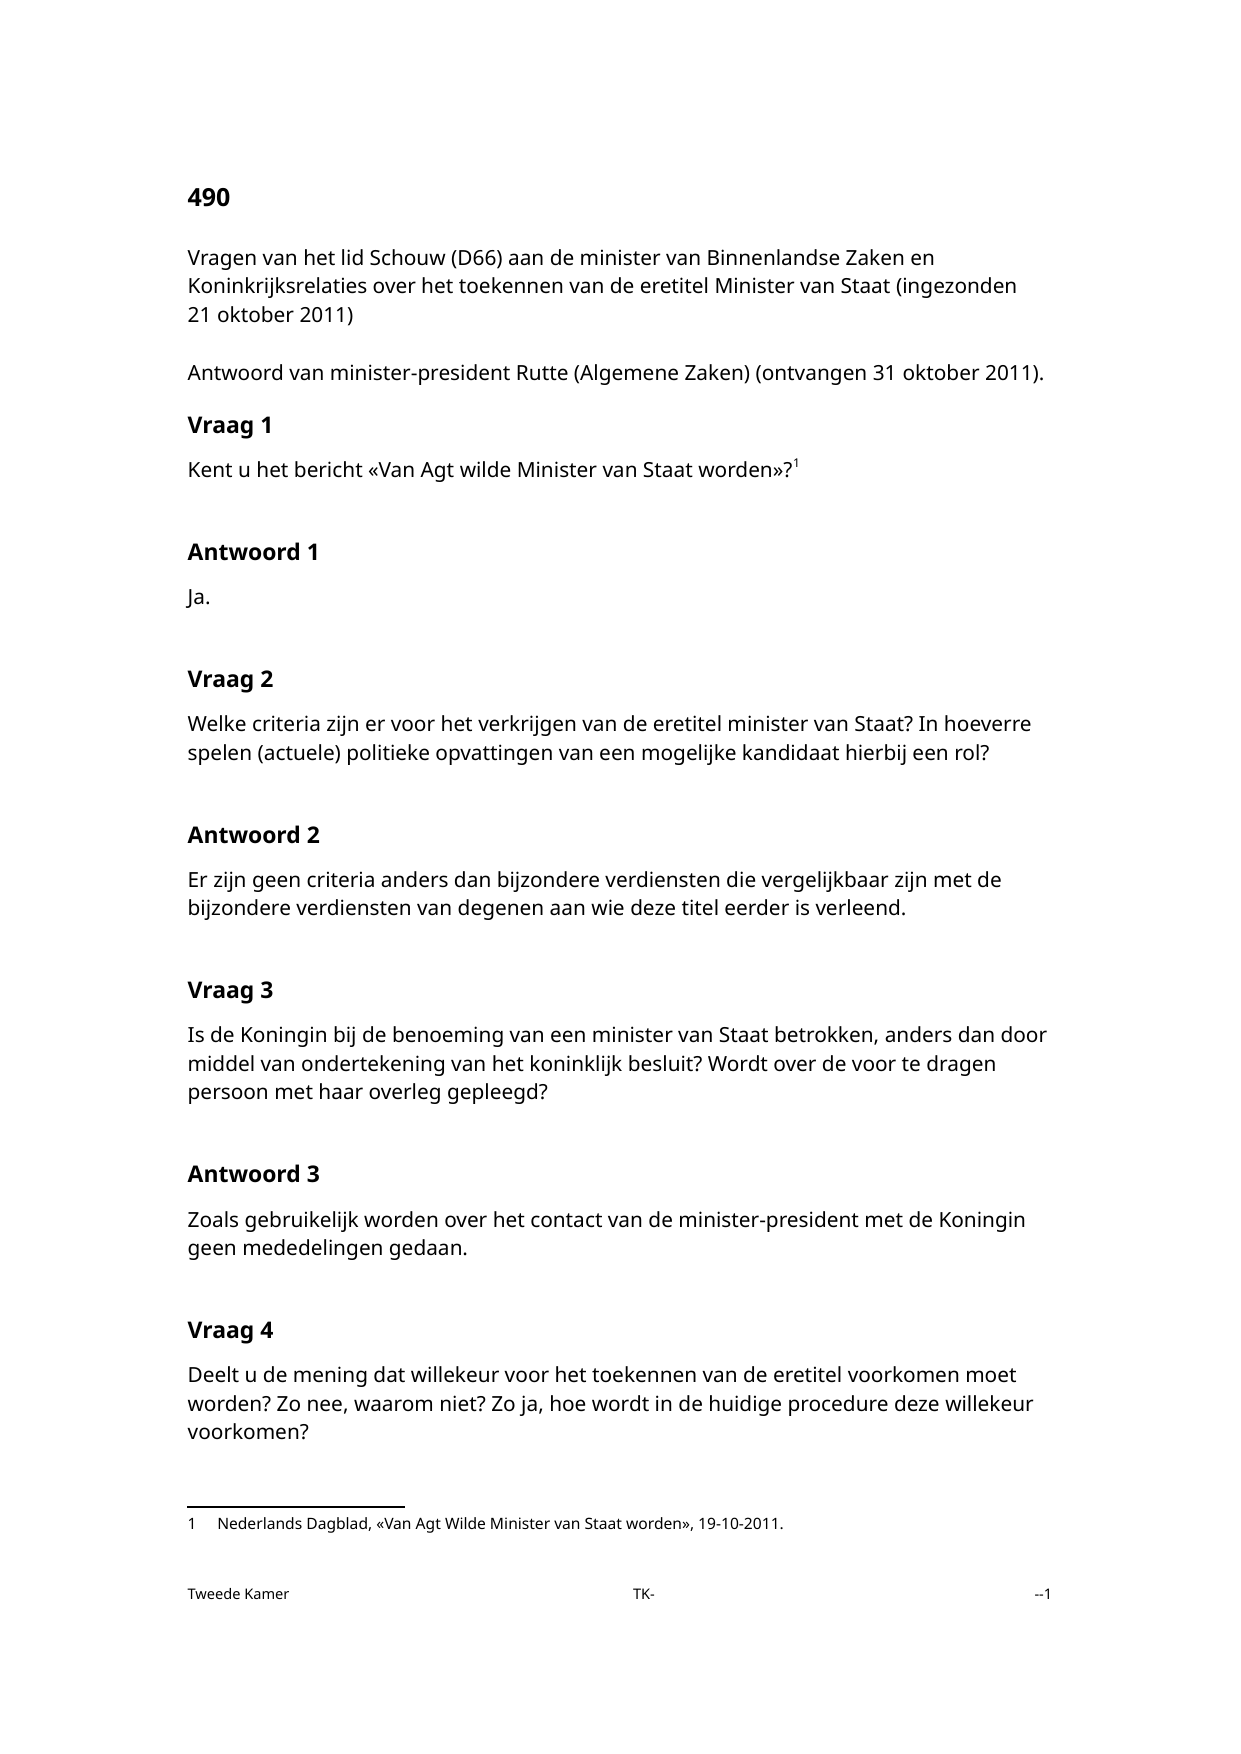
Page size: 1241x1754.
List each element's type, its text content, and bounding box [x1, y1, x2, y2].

text Is de Koningin bij de benoeming van een minister van Staat betrokken, anders dan door middel van ondertekening van het koninklijk besluit? Wordt over de voor te dragen persoon met haar overleg gepleegd? [187, 1021, 1053, 1106]
subtitle Antwoord 1 [187, 536, 1053, 567]
text Antwoord van minister-president Rutte (Algemene Zaken) (ontvangen 31 oktober 2011). [187, 358, 1053, 386]
subtitle Vraag 4 [187, 1314, 1053, 1345]
text Zoals gebruikelijk worden over het contact van de minister-president met de Koningin geen mededelingen gedaan. [187, 1205, 1053, 1262]
text Nederlands Dagblad, «Van Agt Wilde Minister van Staat worden», 19-10-2011. [187, 1506, 1053, 1534]
subtitle Vraag 3 [187, 974, 1053, 1006]
text Welke criteria zijn er voor het verkrijgen van de eretitel minister van Staat? In hoeverre spelen (actuele) politieke opvattingen van een mogelijke kandidaat hierbij een rol? [187, 709, 1053, 766]
text Deelt u de mening dat willekeur voor het toekennen van de eretitel voorkomen moet worden? Zo nee, waarom niet? Zo ja, hoe wordt in de huidige procedure deze willekeur voorkomen? [187, 1360, 1053, 1446]
text Kent u het bericht «Van Agt wilde Minister van Staat worden»? [187, 455, 1053, 483]
text Ja. [187, 582, 1053, 611]
subtitle Antwoord 2 [187, 819, 1053, 850]
text Vragen van het lid Schouw (D66) aan de minister van Binnenlandse Zaken en Koninkrijksrelaties over het toekennen van de eretitel Minister van Staat (ingezonden 21 oktober 2011) [187, 243, 1053, 328]
subtitle Antwoord 3 [187, 1158, 1053, 1190]
text Er zijn geen criteria anders dan bijzondere verdiensten die vergelijkbaar zijn met de bijzondere verdiensten van degenen aan wie deze titel eerder is verleend. [187, 865, 1053, 922]
subtitle Vraag 1 [187, 409, 1053, 440]
subtitle Vraag 2 [187, 663, 1053, 694]
text 490 [187, 179, 1053, 213]
